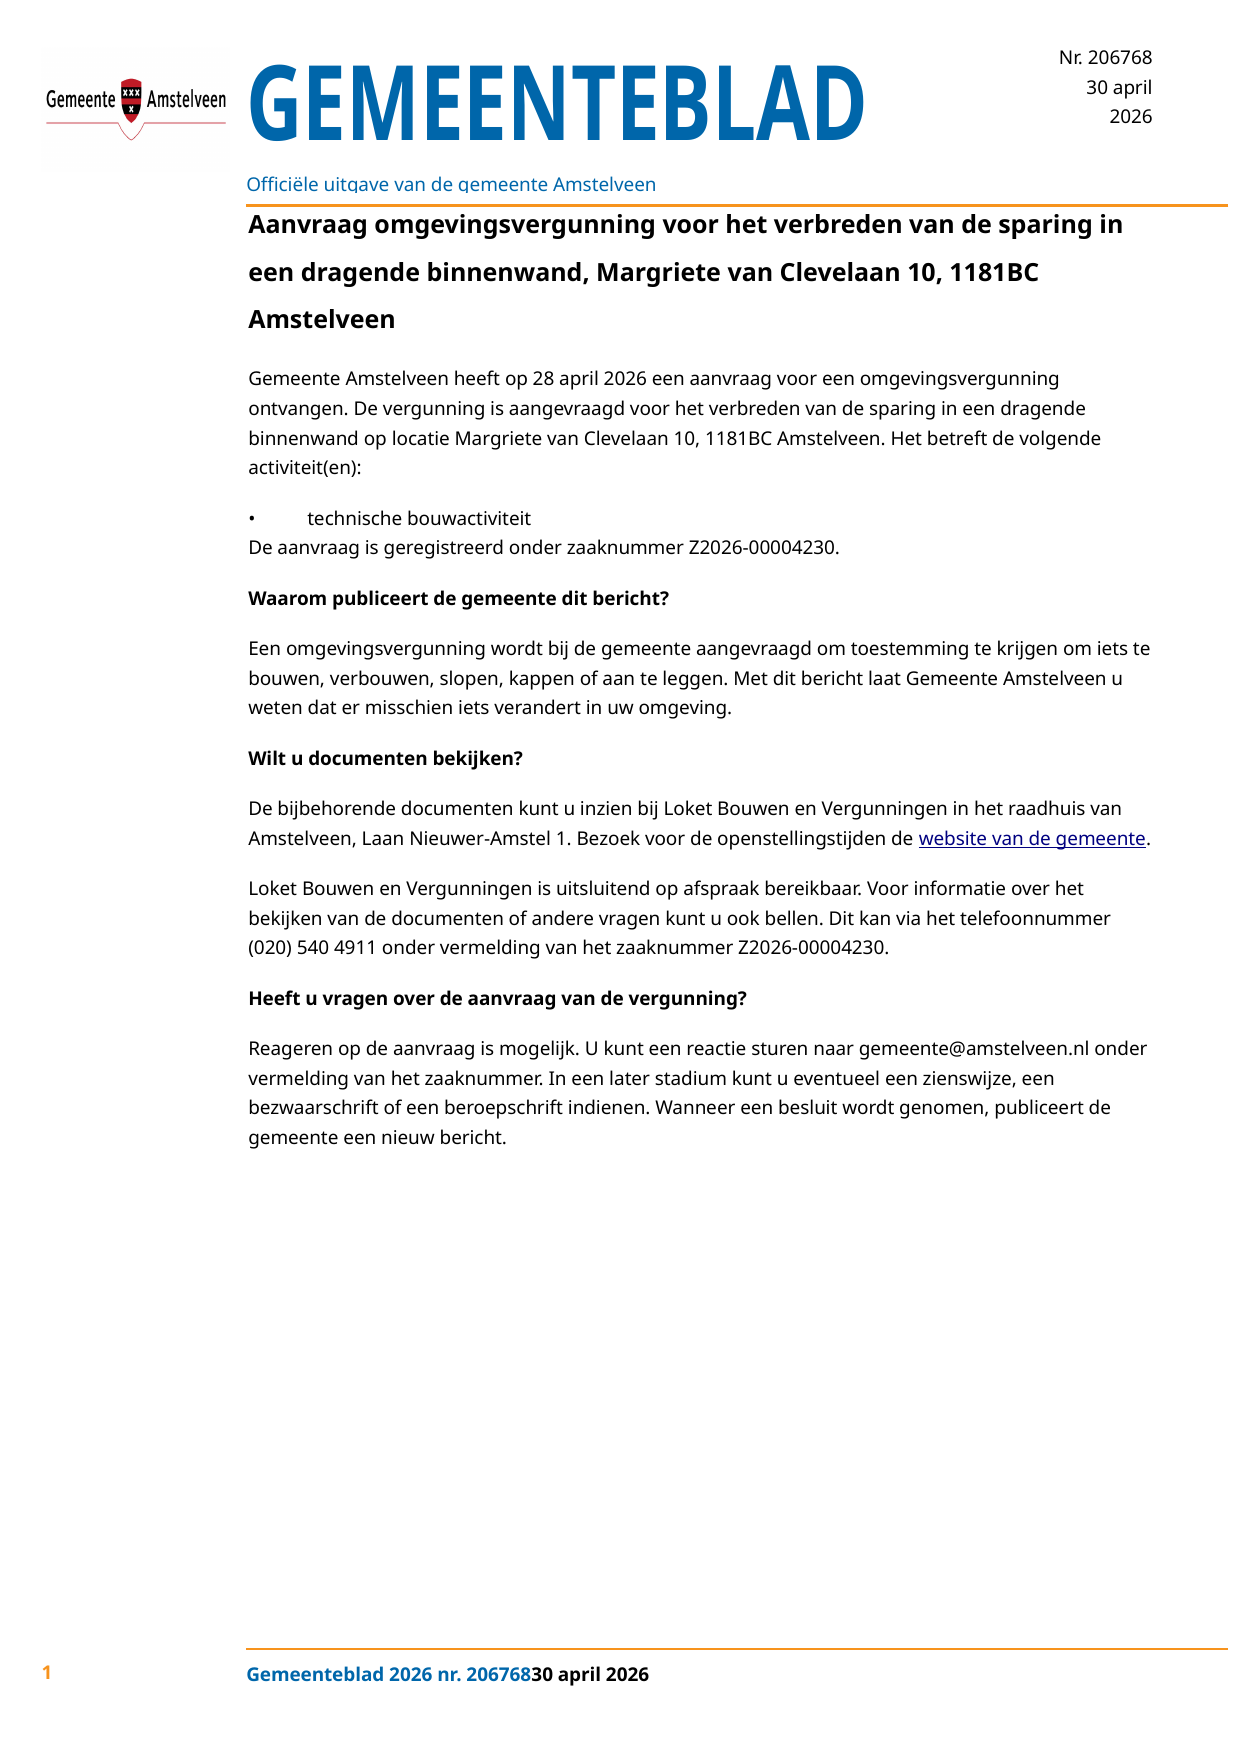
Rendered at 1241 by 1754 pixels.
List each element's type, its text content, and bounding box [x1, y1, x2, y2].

list technische bouwactiviteit [248, 505, 1152, 530]
text Loket Bouwen en Vergunningen is uitsluitend op afspraak bereikbaar. Voor informatie over het bekijken van de documenten of andere vragen kunt u ook bellen. Dit kan via het telefoonnummer (020) 540 4911 onder vermelding van het zaaknummer Z2026-00004230. [248, 875, 1152, 960]
text De bijbehorende documenten kunt u inzien bij Loket Bouwen en Vergunningen in het raadhuis van Amstelveen, Laan Nieuwer-Amstel 1. Bezoek voor de openstellingstijden de website van de gemeente. [248, 795, 1152, 850]
text Reageren op de aanvraag is mogelijk. U kunt een reactie sturen naar gemeente@amstelveen.nl onder vermelding van het zaaknummer. In een later stadium kunt u eventueel een zienswijze, een bezwaarschrift of een beroepschrift indienen. Wanneer een besluit wordt genomen, publiceert de gemeente een nieuw bericht. [248, 1035, 1152, 1149]
picture [41, 47, 231, 172]
text De aanvraag is geregistreerd onder zaaknummer Z2026-00004230. [248, 534, 1152, 560]
text Waarom publiceert de gemeente dit bericht? [248, 585, 1152, 610]
text Wilt u documenten bekijken? [248, 745, 1152, 770]
text Heeft u vragen over de aanvraag van de vergunning? [248, 985, 1152, 1010]
text Aanvraag omgevingsvergunning voor het verbreden van de sparing in een dragende binnenwand, Margriete van Clevelaan 10, 1181BC Amstelveen [248, 207, 1152, 336]
text Gemeente Amstelveen heeft op 28 april 2026 een aanvraag voor een omgevingsvergunning ontvangen. De vergunning is aangevraagd voor het verbreden van de sparing in een dragende binnenwand op locatie Margriete van Clevelaan 10, 1181BC Amstelveen. Het betreft de volgende activiteit(en): [248, 366, 1152, 480]
text Een omgevingsvergunning wordt bij de gemeente aangevraagd om toestemming te krijgen om iets te bouwen, verbouwen, slopen, kappen of aan te leggen. Met dit bericht laat Gemeente Amstelveen u weten dat er misschien iets verandert in uw omgeving. [248, 635, 1152, 720]
